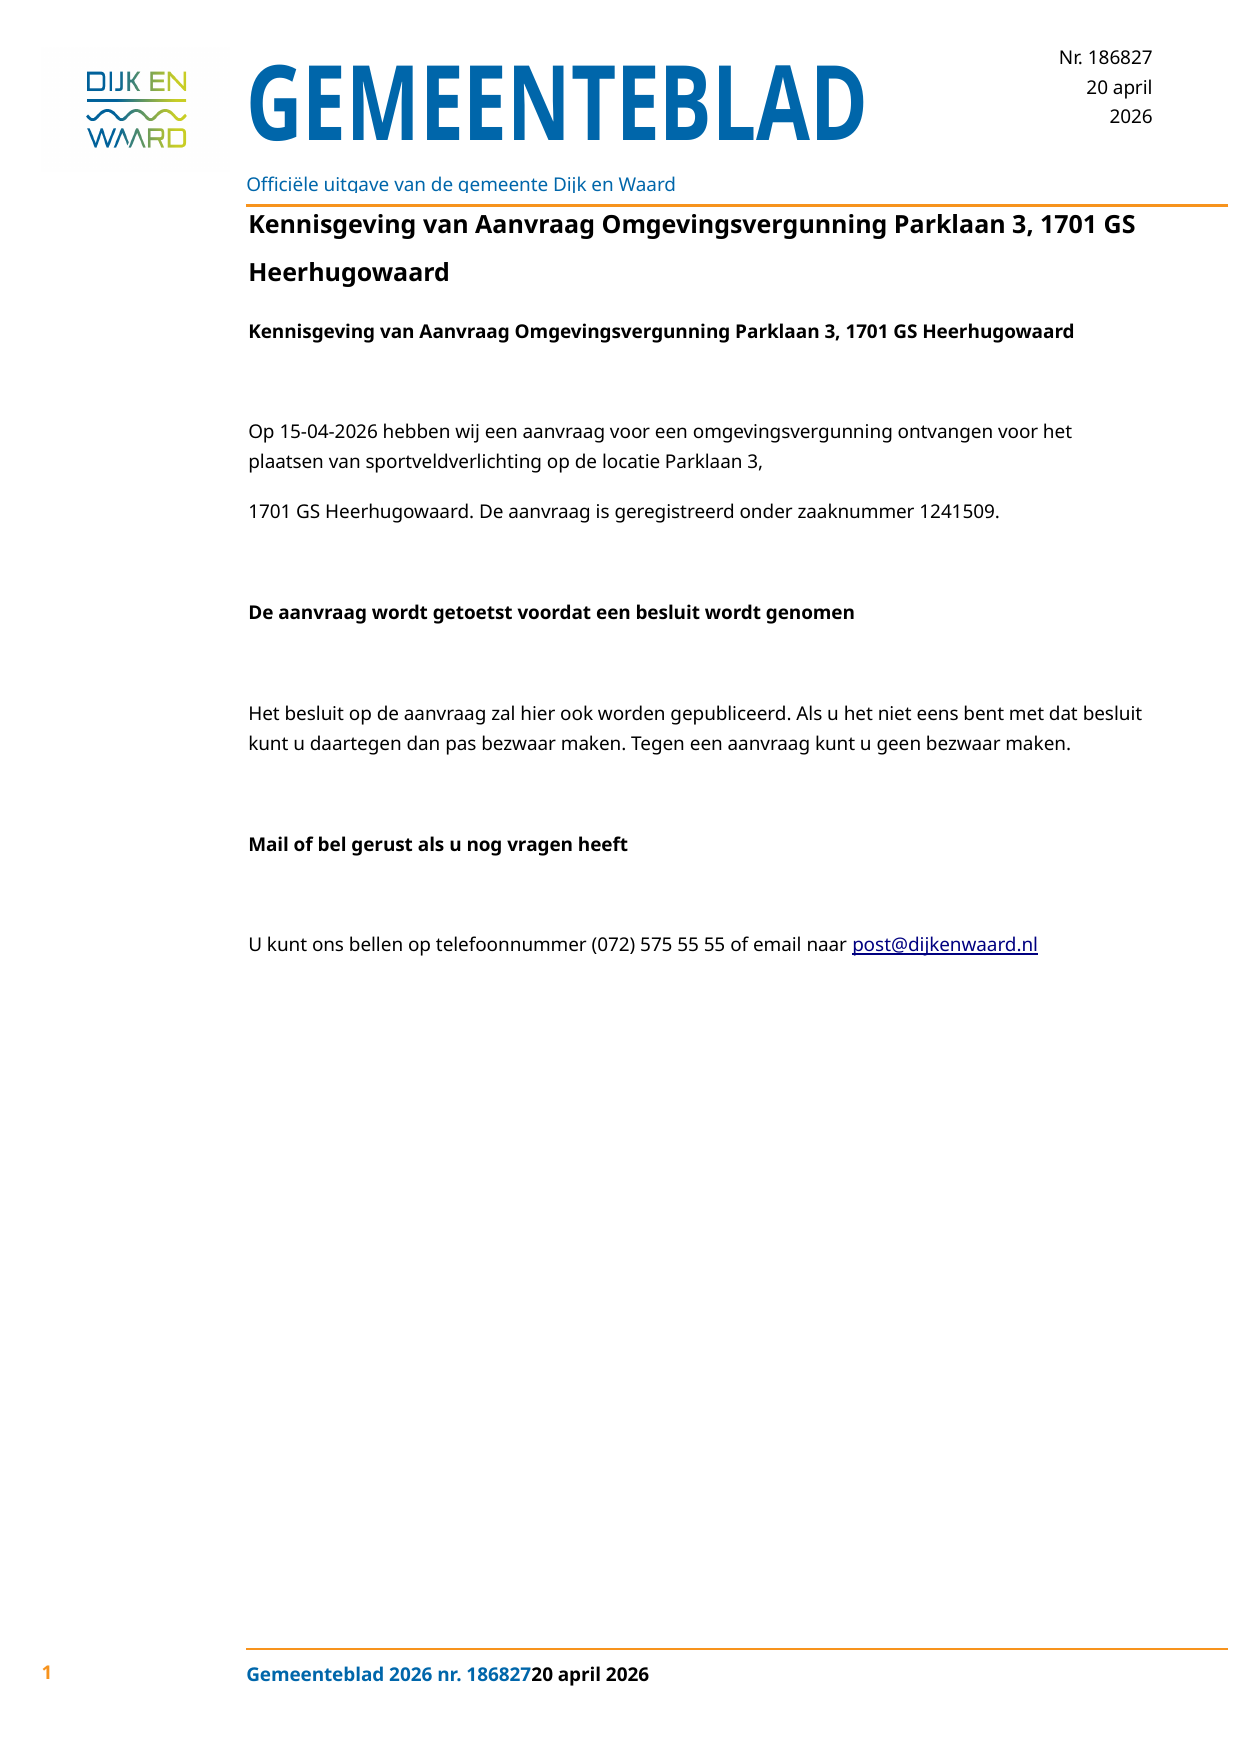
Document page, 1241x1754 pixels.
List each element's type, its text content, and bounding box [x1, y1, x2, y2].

text Kennisgeving van Aanvraag Omgevingsvergunning Parklaan 3, 1701 GS Heerhugowaard [248, 318, 1152, 344]
text Mail of bel gerust als u nog vragen heeft [248, 831, 1152, 857]
text De aanvraag wordt getoetst voordat een besluit wordt genomen [248, 599, 1152, 625]
text U kunt ons bellen op telefoonnummer (072) 575 55 55 of email naar post@dijkenwaard.nl [248, 932, 1152, 957]
picture [41, 47, 231, 172]
text Het besluit op de aanvraag zal hier ook worden gepubliceerd. Als u het niet eens bent met dat besluit kunt u daartegen dan pas bezwaar maken. Tegen een aanvraag kunt u geen bezwaar maken. [248, 700, 1152, 756]
text 1701 GS Heerhugowaard. De aanvraag is geregistreerd onder zaaknummer 1241509. [248, 499, 1152, 524]
text Kennisgeving van Aanvraag Omgevingsvergunning Parklaan 3, 1701 GS Heerhugowaard [248, 207, 1152, 288]
text Op 15-04-2026 hebben wij een aanvraag voor een omgevingsvergunning ontvangen voor het plaatsen van sportveldverlichting op de locatie Parklaan 3, [248, 419, 1152, 474]
